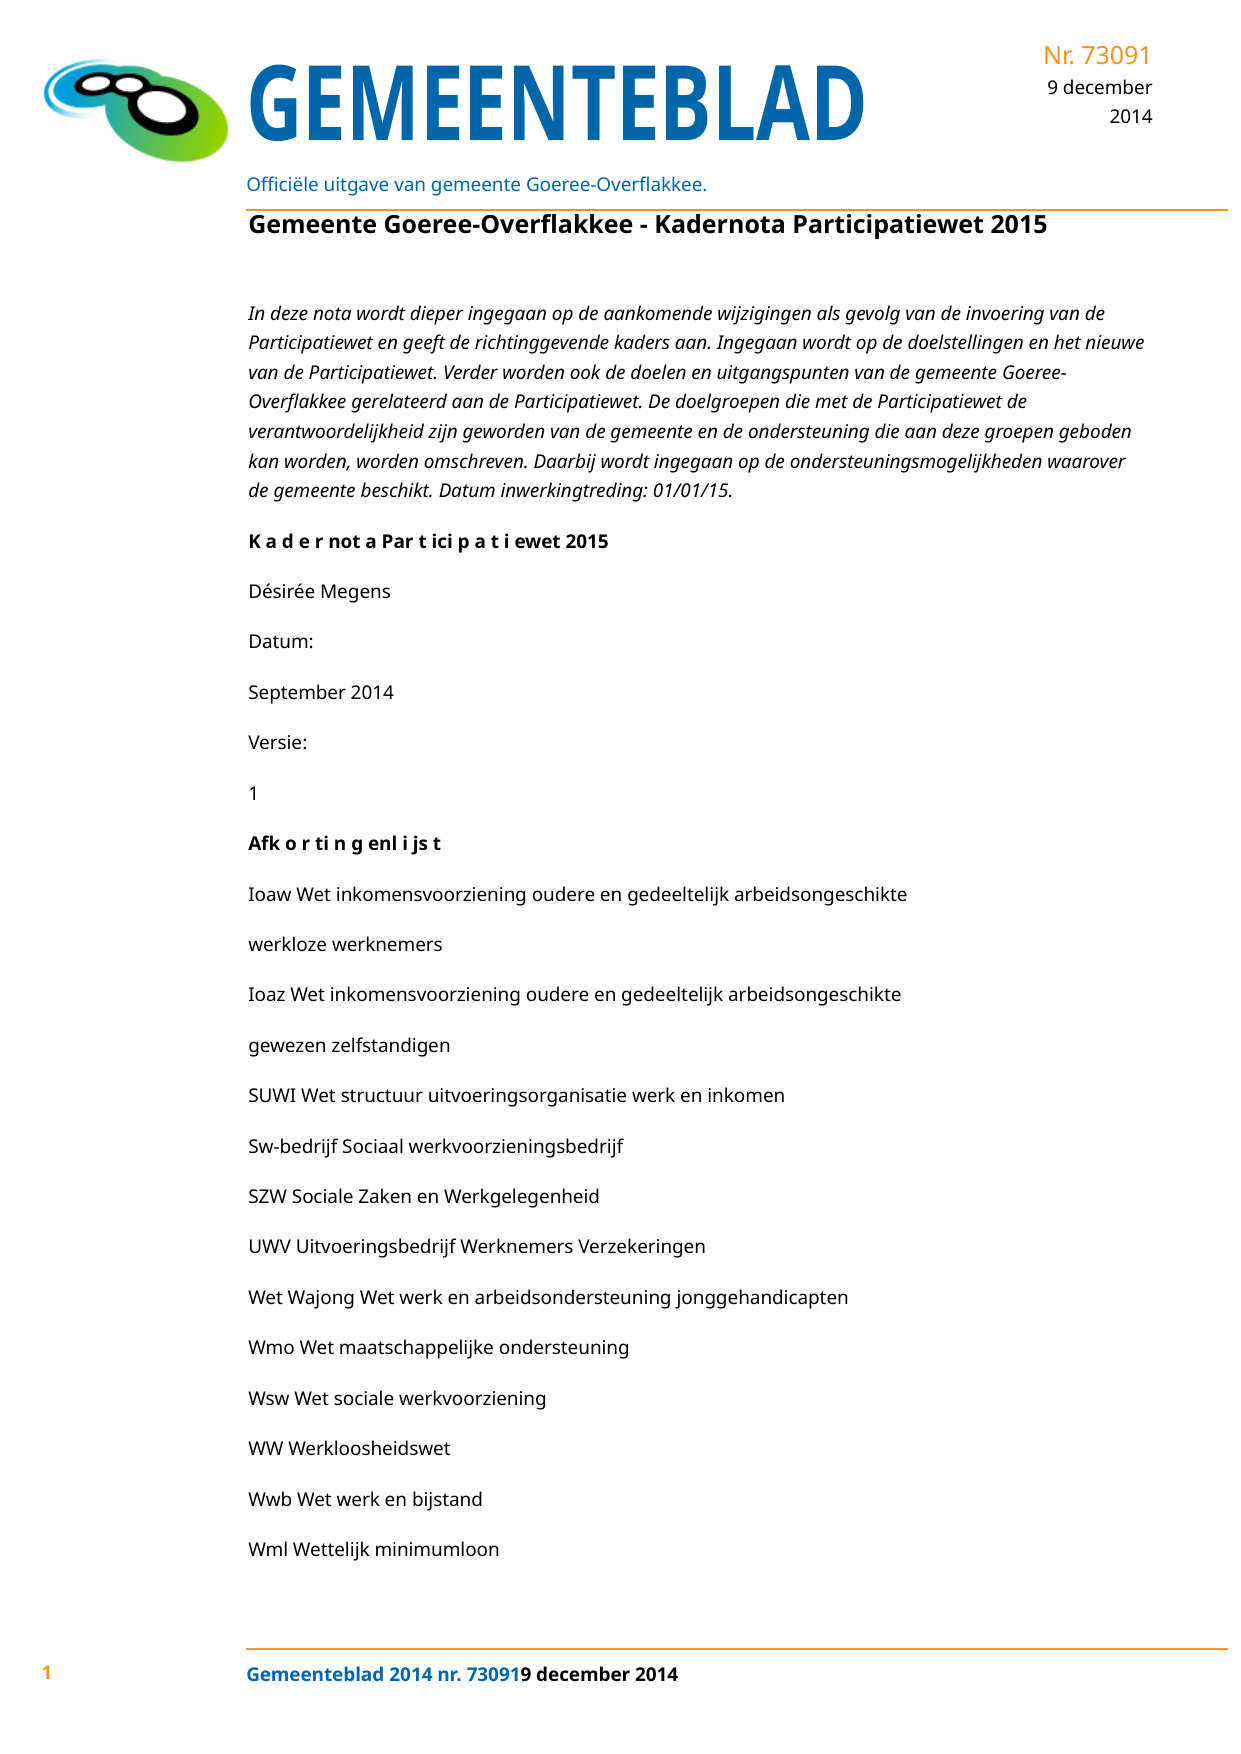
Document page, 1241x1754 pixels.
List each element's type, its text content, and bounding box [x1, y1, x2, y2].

text Wsw Wet sociale werkvoorziening [248, 1385, 1152, 1411]
picture [41, 47, 231, 172]
text K a d e r not a Par t ici p a t i ewet 2015 [248, 528, 1152, 553]
text Ioaz Wet inkomensvoorziening oudere en gedeeltelijk arbeidsongeschikte [248, 982, 1152, 1007]
text Wwb Wet werk en bijstand [248, 1486, 1152, 1511]
text Wet Wajong Wet werk en arbeidsondersteuning jonggehandicapten [248, 1284, 1152, 1310]
text WW Werkloosheidswet [248, 1435, 1152, 1461]
text SUWI Wet structuur uitvoeringsorganisatie werk en inkomen [248, 1082, 1152, 1108]
text werkloze werknemers [248, 931, 1152, 957]
text Afk o r ti n g enl i js t [248, 830, 1152, 856]
text Gemeente Goeree-Overflakkee - Kadernota Participatiewet 2015 [248, 211, 1152, 241]
text UWV Uitvoeringsbedrijf Werknemers Verzekeringen [248, 1234, 1152, 1259]
text Ioaw Wet inkomensvoorziening oudere en gedeeltelijk arbeidsongeschikte [248, 881, 1152, 906]
text Wmo Wet maatschappelijke ondersteuning [248, 1334, 1152, 1360]
text 1 [248, 780, 1152, 806]
text gewezen zelfstandigen [248, 1032, 1152, 1058]
text September 2014 [248, 679, 1152, 705]
text Sw-bedrijf Sociaal werkvoorzieningsbedrijf [248, 1133, 1152, 1158]
text SZW Sociale Zaken en Werkgelegenheid [248, 1183, 1152, 1209]
text In deze nota wordt dieper ingegaan op de aankomende wijzigingen als gevolg van de invoering van de Participatiewet en geeft de richtinggevende kaders aan. Ingegaan wordt op de doelstellingen en het nieuwe van de Participatiewet. Verder worden ook de doelen en uitgangspunten van de gemeente Goeree-Overflakkee gerelateerd aan de Participatiewet. De doelgroepen die met de Participatiewet de verantwoordelijkheid zijn geworden van de gemeente en de ondersteuning die aan deze groepen geboden kan worden, worden omschreven. Daarbij wordt ingegaan op de ondersteuningsmogelijkheden waarover de gemeente beschikt. Datum inwerkingtreding: 01/01/15. [248, 300, 1152, 503]
text Versie: [248, 729, 1152, 755]
text Désirée Megens [248, 578, 1152, 604]
text Wml Wettelijk minimumloon [248, 1536, 1152, 1562]
text Datum: [248, 629, 1152, 654]
